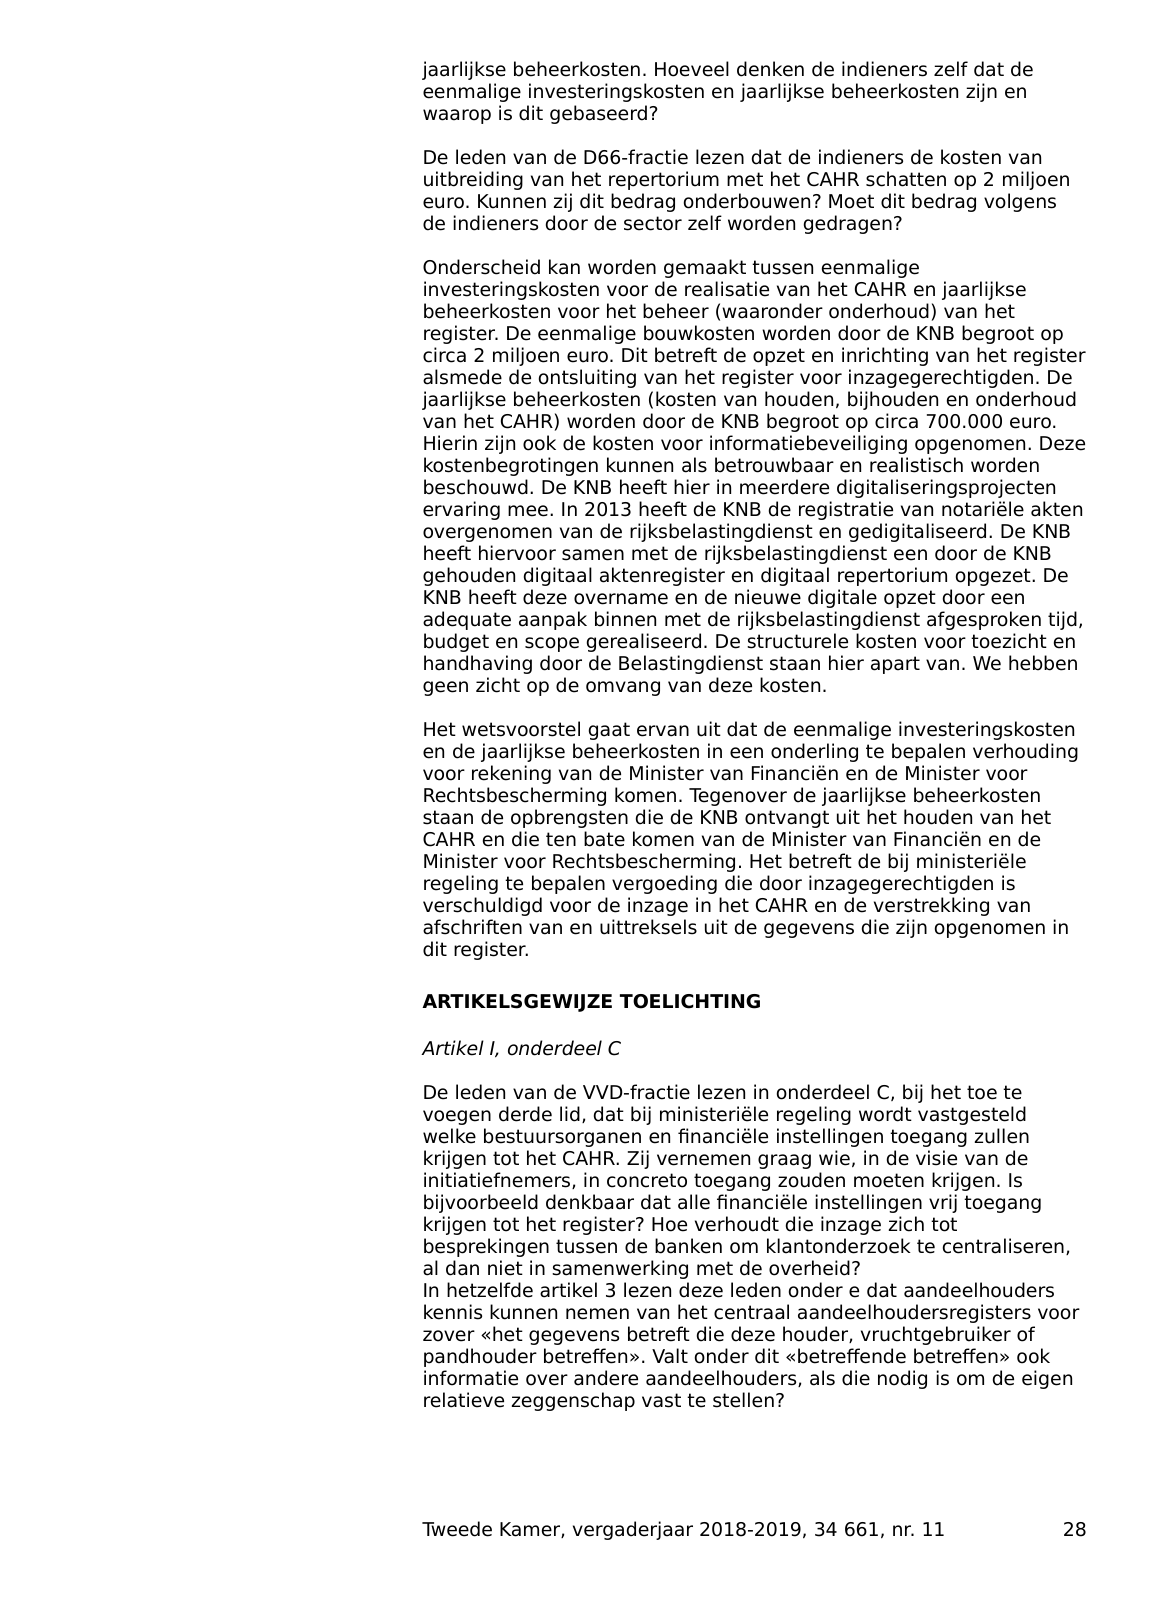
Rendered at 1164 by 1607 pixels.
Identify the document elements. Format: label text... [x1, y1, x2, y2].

text De leden van de VVD-fractie lezen in onderdeel C, bij het toe te voegen derde lid, dat bij ministeriële regeling wordt vastgesteld welke bestuursorganen en financiële instellingen toegang zullen krijgen tot het CAHR. Zij vernemen graag wie, in de visie van de initiatiefnemers, in concreto toegang zouden moeten krijgen. Is bijvoorbeeld denkbaar dat alle financiële instellingen vrij toegang krijgen tot het register? Hoe verhoudt die inzage zich tot besprekingen tussen de banken om klantonderzoek te centraliseren, al dan niet in samenwerking met de overheid? [422, 1082, 1087, 1280]
subtitle ARTIKELSGEWIJZE TOELICHTING [422, 991, 1087, 1013]
subtitle Artikel I, onderdeel C [422, 1038, 1087, 1060]
text In hetzelfde artikel 3 lezen deze leden onder e dat aandeelhouders kennis kunnen nemen van het centraal aandeelhoudersregisters voor zover «het gegevens betreft die deze houder, vruchtgebruiker of pandhouder betreffen». Valt onder dit «betreffende betreffen» ook informatie over andere aandeelhouders, als die nodig is om de eigen relatieve zeggenschap vast te stellen? [422, 1280, 1087, 1412]
text jaarlijkse beheerkosten. Hoeveel denken de indieners zelf dat de eenmalige investeringskosten en jaarlijkse beheerkosten zijn en waarop is dit gebaseerd? [422, 59, 1087, 125]
text Onderscheid kan worden gemaakt tussen eenmalige investeringskosten voor de realisatie van het CAHR en jaarlijkse beheerkosten voor het beheer (waaronder onderhoud) van het register. De eenmalige bouwkosten worden door de KNB begroot op circa 2 miljoen euro. Dit betreft de opzet en inrichting van het register alsmede de ontsluiting van het register voor inzagegerechtigden. De jaarlijkse beheerkosten (kosten van houden, bijhouden en onderhoud van het CAHR) worden door de KNB begroot op circa 700.000 euro. Hierin zijn ook de kosten voor informatiebeveiliging opgenomen. Deze kostenbegrotingen kunnen als betrouwbaar en realistisch worden beschouwd. De KNB heeft hier in meerdere digitaliseringsprojecten ervaring mee. In 2013 heeft de KNB de registratie van notariële akten overgenomen van de rijksbelastingdienst en gedigitaliseerd. De KNB heeft hiervoor samen met de rijksbelastingdienst een door de KNB gehouden digitaal aktenregister en digitaal repertorium opgezet. De KNB heeft deze overname en de nieuwe digitale opzet door een adequate aanpak binnen met de rijksbelastingdienst afgesproken tijd, budget en scope gerealiseerd. De structurele kosten voor toezicht en handhaving door de Belastingdienst staan hier apart van. We hebben geen zicht op de omvang van deze kosten. [422, 257, 1087, 697]
text Het wetsvoorstel gaat ervan uit dat de eenmalige investeringskosten en de jaarlijkse beheerkosten in een onderling te bepalen verhouding voor rekening van de Minister van Financiën en de Minister voor Rechtsbescherming komen. Tegenover de jaarlijkse beheerkosten staan de opbrengsten die de KNB ontvangt uit het houden van het CAHR en die ten bate komen van de Minister van Financiën en de Minister voor Rechtsbescherming. Het betreft de bij ministeriële regeling te bepalen vergoeding die door inzagegerechtigden is verschuldigd voor de inzage in het CAHR en de verstrekking van afschriften van en uittreksels uit de gegevens die zijn opgenomen in dit register. [422, 719, 1087, 961]
text De leden van de D66-fractie lezen dat de indieners de kosten van uitbreiding van het repertorium met het CAHR schatten op 2 miljoen euro. Kunnen zij dit bedrag onderbouwen? Moet dit bedrag volgens de indieners door de sector zelf worden gedragen? [422, 147, 1087, 235]
